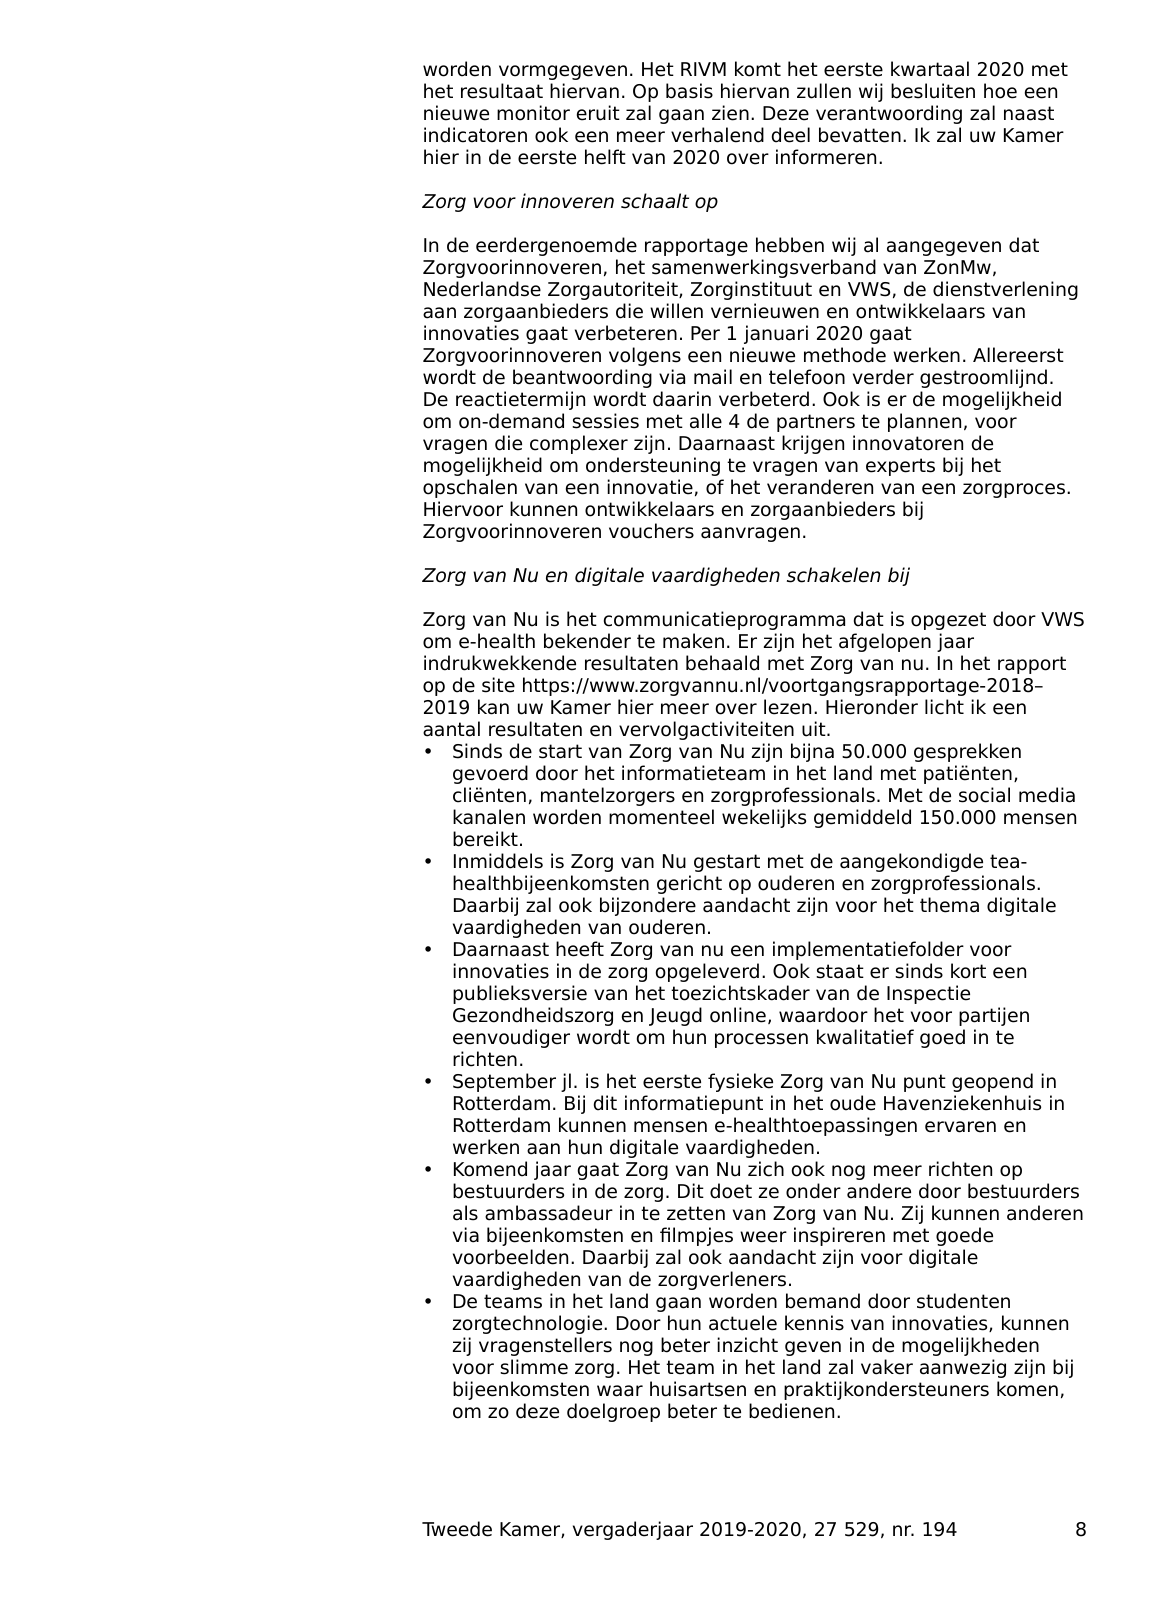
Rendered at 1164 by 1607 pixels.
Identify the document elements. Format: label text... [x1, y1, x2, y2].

text • Komend jaar gaat Zorg van Nu zich ook nog meer richten op bestuurders in de zorg. Dit doet ze onder andere door bestuurders als ambassadeur in te zetten van Zorg van Nu. Zij kunnen anderen via bijeenkomsten en filmpjes weer inspireren met goede voorbeelden. Daarbij zal ook aandacht zijn voor digitale vaardigheden van de zorgverleners. [422, 1159, 1087, 1291]
text • Sinds de start van Zorg van Nu zijn bijna 50.000 gesprekken gevoerd door het informatieteam in het land met patiënten, cliënten, mantelzorgers en zorgprofessionals. Met de social media kanalen worden momenteel wekelijks gemiddeld 150.000 mensen bereikt. [422, 741, 1087, 851]
text • September jl. is het eerste fysieke Zorg van Nu punt geopend in Rotterdam. Bij dit informatiepunt in het oude Havenziekenhuis in Rotterdam kunnen mensen e-healthtoepassingen ervaren en werken aan hun digitale vaardigheden. [422, 1071, 1087, 1159]
text • De teams in het land gaan worden bemand door studenten zorgtechnologie. Door hun actuele kennis van innovaties, kunnen zij vragenstellers nog beter inzicht geven in de mogelijkheden voor slimme zorg. Het team in het land zal vaker aanwezig zijn bij bijeenkomsten waar huisartsen en praktijkondersteuners komen, om zo deze doelgroep beter te bedienen. [422, 1291, 1087, 1423]
text Zorg van Nu is het communicatieprogramma dat is opgezet door VWS om e-health bekender te maken. Er zijn het afgelopen jaar indrukwekkende resultaten behaald met Zorg van nu. In het rapport op de site https://www.zorgvannu.nl/voortgangsrapportage-2018–2019 kan uw Kamer hier meer over lezen. Hieronder licht ik een aantal resultaten en vervolgactiviteiten uit. [422, 609, 1087, 741]
text worden vormgegeven. Het RIVM komt het eerste kwartaal 2020 met het resultaat hiervan. Op basis hiervan zullen wij besluiten hoe een nieuwe monitor eruit zal gaan zien. Deze verantwoording zal naast indicatoren ook een meer verhalend deel bevatten. Ik zal uw Kamer hier in de eerste helft van 2020 over informeren. [422, 59, 1087, 169]
subtitle Zorg voor innoveren schaalt op [422, 191, 1087, 213]
text In de eerdergenoemde rapportage hebben wij al aangegeven dat Zorgvoorinnoveren, het samenwerkingsverband van ZonMw, Nederlandse Zorgautoriteit, Zorginstituut en VWS, de dienstverlening aan zorgaanbieders die willen vernieuwen en ontwikkelaars van innovaties gaat verbeteren. Per 1 januari 2020 gaat Zorgvoorinnoveren volgens een nieuwe methode werken. Allereerst wordt de beantwoording via mail en telefoon verder gestroomlijnd. De reactietermijn wordt daarin verbeterd. Ook is er de mogelijkheid om on-demand sessies met alle 4 de partners te plannen, voor vragen die complexer zijn. Daarnaast krijgen innovatoren de mogelijkheid om ondersteuning te vragen van experts bij het opschalen van een innovatie, of het veranderen van een zorgproces. Hiervoor kunnen ontwikkelaars en zorgaanbieders bij Zorgvoorinnoveren vouchers aanvragen. [422, 235, 1087, 543]
text • Inmiddels is Zorg van Nu gestart met de aangekondigde tea-healthbijeenkomsten gericht op ouderen en zorgprofessionals. Daarbij zal ook bijzondere aandacht zijn voor het thema digitale vaardigheden van ouderen. [422, 851, 1087, 939]
subtitle Zorg van Nu en digitale vaardigheden schakelen bij [422, 565, 1087, 587]
text • Daarnaast heeft Zorg van nu een implementatiefolder voor innovaties in de zorg opgeleverd. Ook staat er sinds kort een publieksversie van het toezichtskader van de Inspectie Gezondheidszorg en Jeugd online, waardoor het voor partijen eenvoudiger wordt om hun processen kwalitatief goed in te richten. [422, 939, 1087, 1071]
